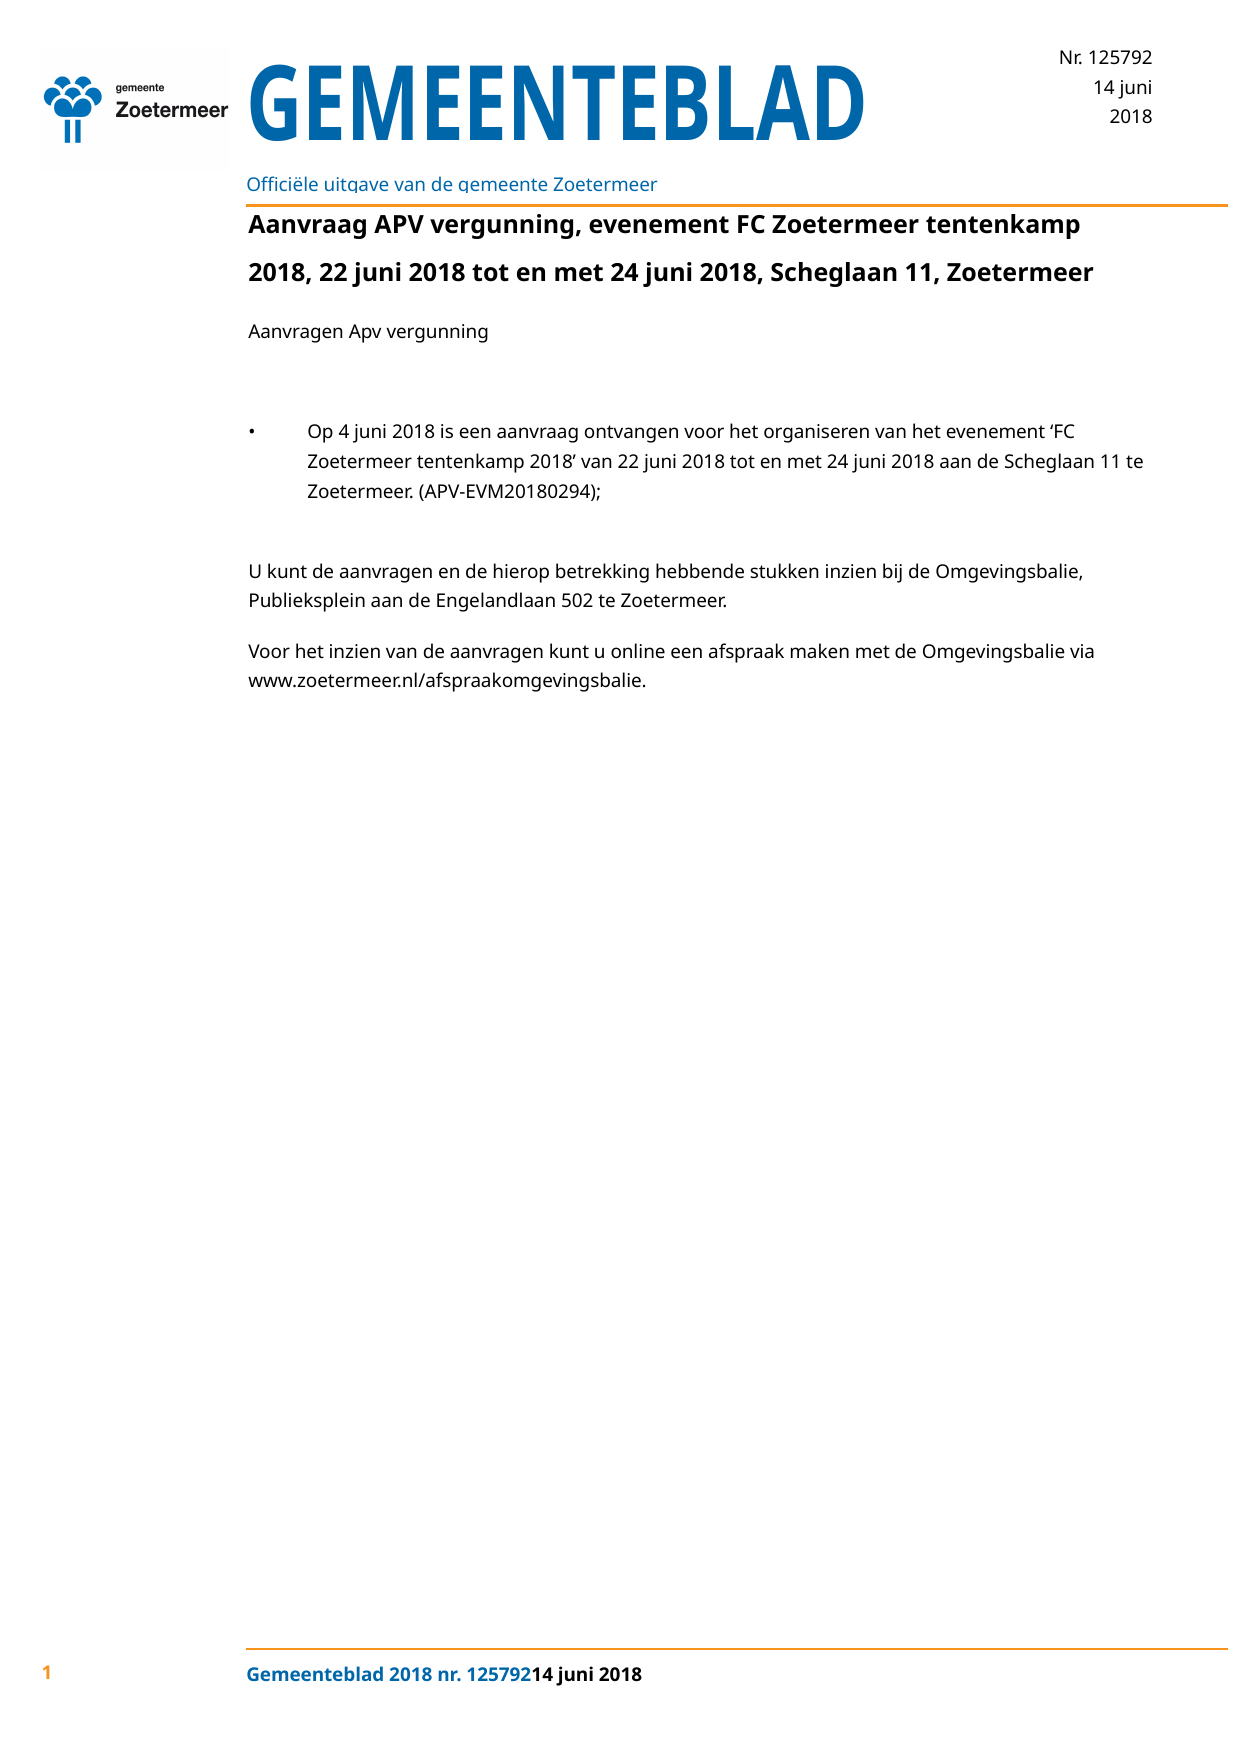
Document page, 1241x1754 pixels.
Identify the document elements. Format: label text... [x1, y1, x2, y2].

text Aanvraag APV vergunning, evenement FC Zoetermeer tentenkamp 2018, 22 juni 2018 tot en met 24 juni 2018, Scheglaan 11, Zoetermeer [248, 207, 1152, 288]
text U kunt de aanvragen en de hierop betrekking hebbende stukken inzien bij de Omgevingsbalie, Publieksplein aan de Engelandlaan 502 te Zoetermeer. [248, 558, 1152, 613]
picture [41, 47, 231, 172]
text Voor het inzien van de aanvragen kunt u online een afspraak maken met de Omgevingsbalie via www.zoetermeer.nl/afspraakomgevingsbalie. [248, 638, 1152, 693]
list Op 4 juni 2018 is een aanvraag ontvangen voor het organiseren van het evenement ‘FC Zoetermeer tentenkamp 2018’ van 22 juni 2018 tot en met 24 juni 2018 aan de Scheglaan 11 te Zoetermeer. (APV-EVM20180294); [248, 419, 1152, 504]
text Aanvragen Apv vergunning [248, 318, 1152, 344]
